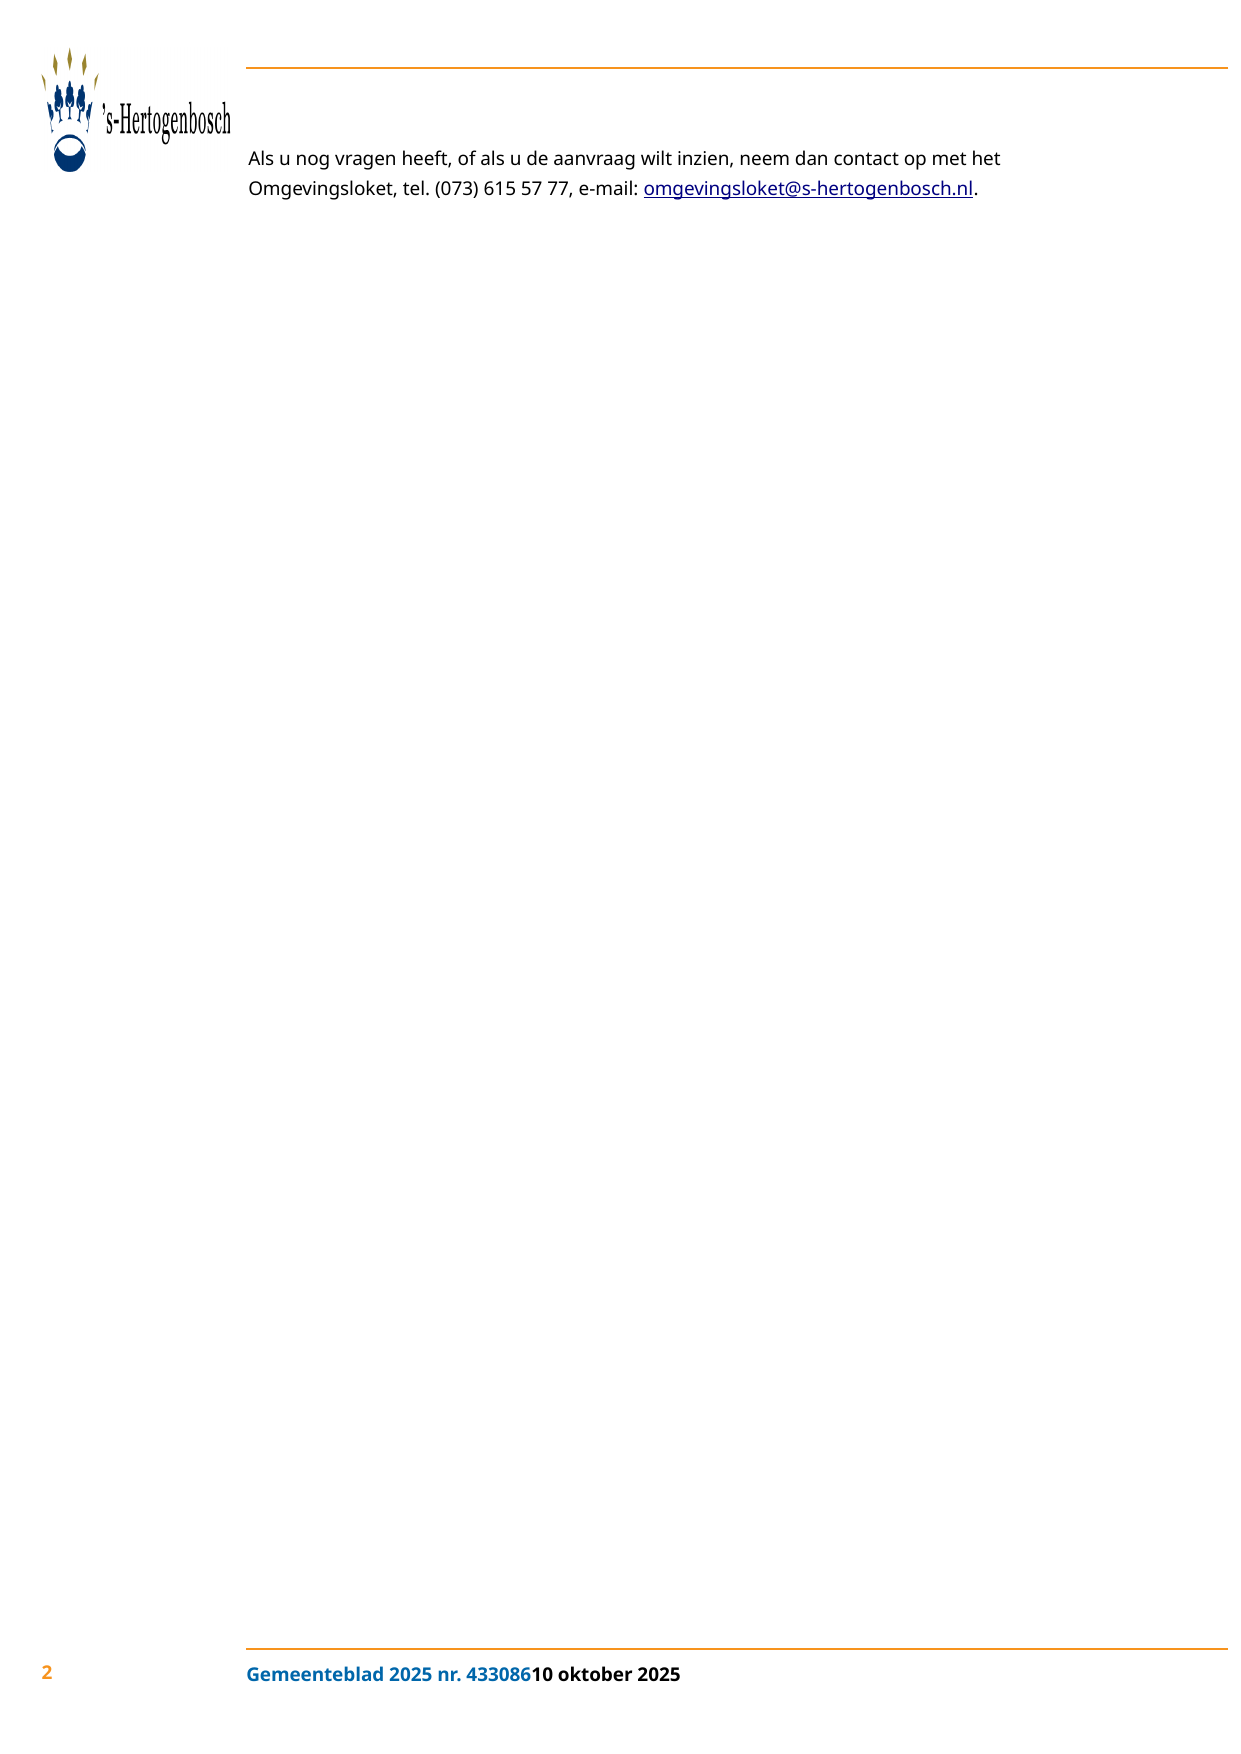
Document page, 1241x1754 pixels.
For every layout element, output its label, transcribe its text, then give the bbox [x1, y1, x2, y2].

picture [41, 47, 231, 172]
text Als u nog vragen heeft, of als u de aanvraag wilt inzien, neem dan contact op met het Omgevingsloket, tel. (073) 615 57 77, e-mail: omgevingsloket@s-hertogenbosch.nl. [248, 145, 1152, 201]
